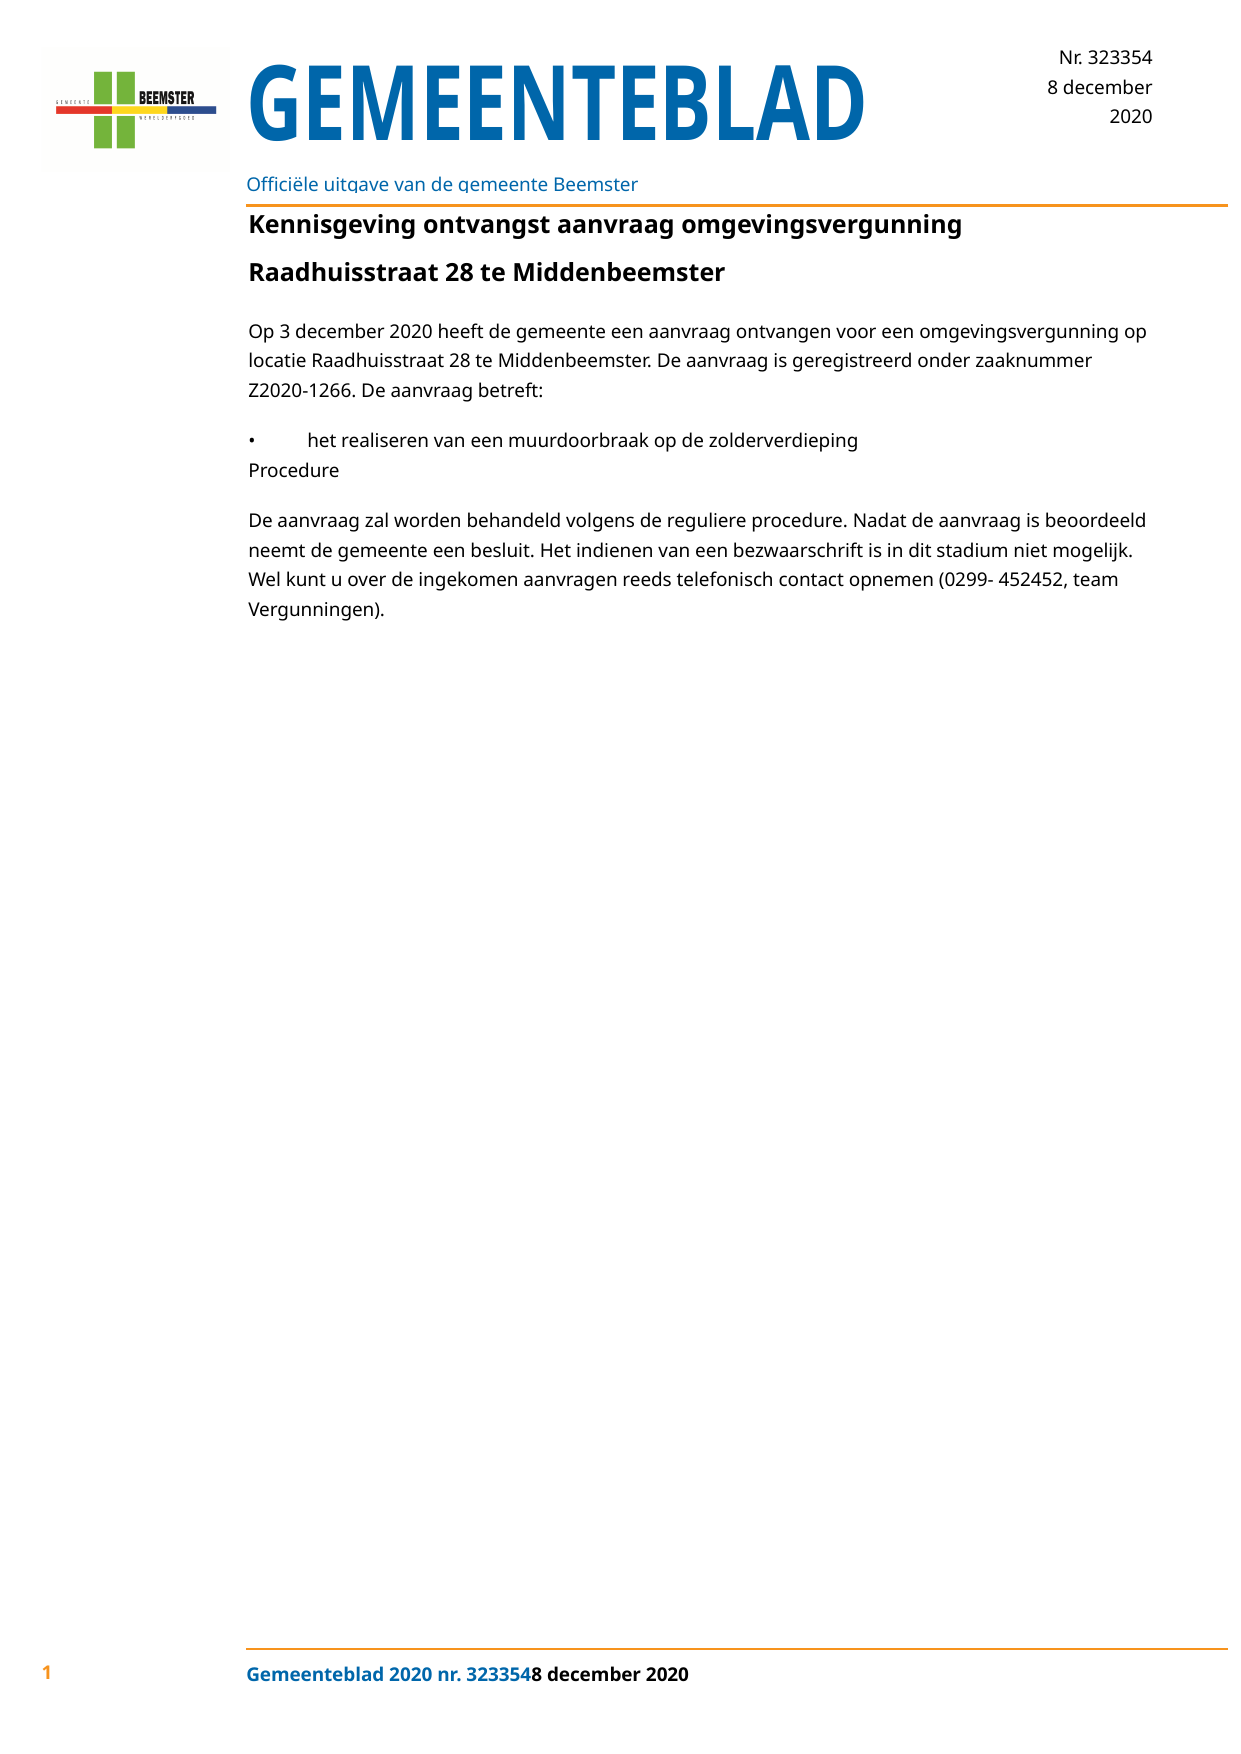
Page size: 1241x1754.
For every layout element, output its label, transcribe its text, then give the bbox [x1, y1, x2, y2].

picture [41, 47, 231, 172]
list het realiseren van een muurdoorbraak op de zolderverdieping [248, 427, 1152, 453]
text Op 3 december 2020 heeft de gemeente een aanvraag ontvangen voor een omgevingsvergunning op locatie Raadhuisstraat 28 te Middenbeemster. De aanvraag is geregistreerd onder zaaknummer Z2020-1266. De aanvraag betreft: [248, 318, 1152, 403]
text Kennisgeving ontvangst aanvraag omgevingsvergunning Raadhuisstraat 28 te Middenbeemster [248, 207, 1152, 288]
text Procedure [248, 457, 1152, 483]
text De aanvraag zal worden behandeld volgens de reguliere procedure. Nadat de aanvraag is beoordeeld neemt de gemeente een besluit. Het indienen van een bezwaarschrift is in dit stadium niet mogelijk. Wel kunt u over de ingekomen aanvragen reeds telefonisch contact opnemen (0299- 452452, team Vergunningen). [248, 507, 1152, 622]
